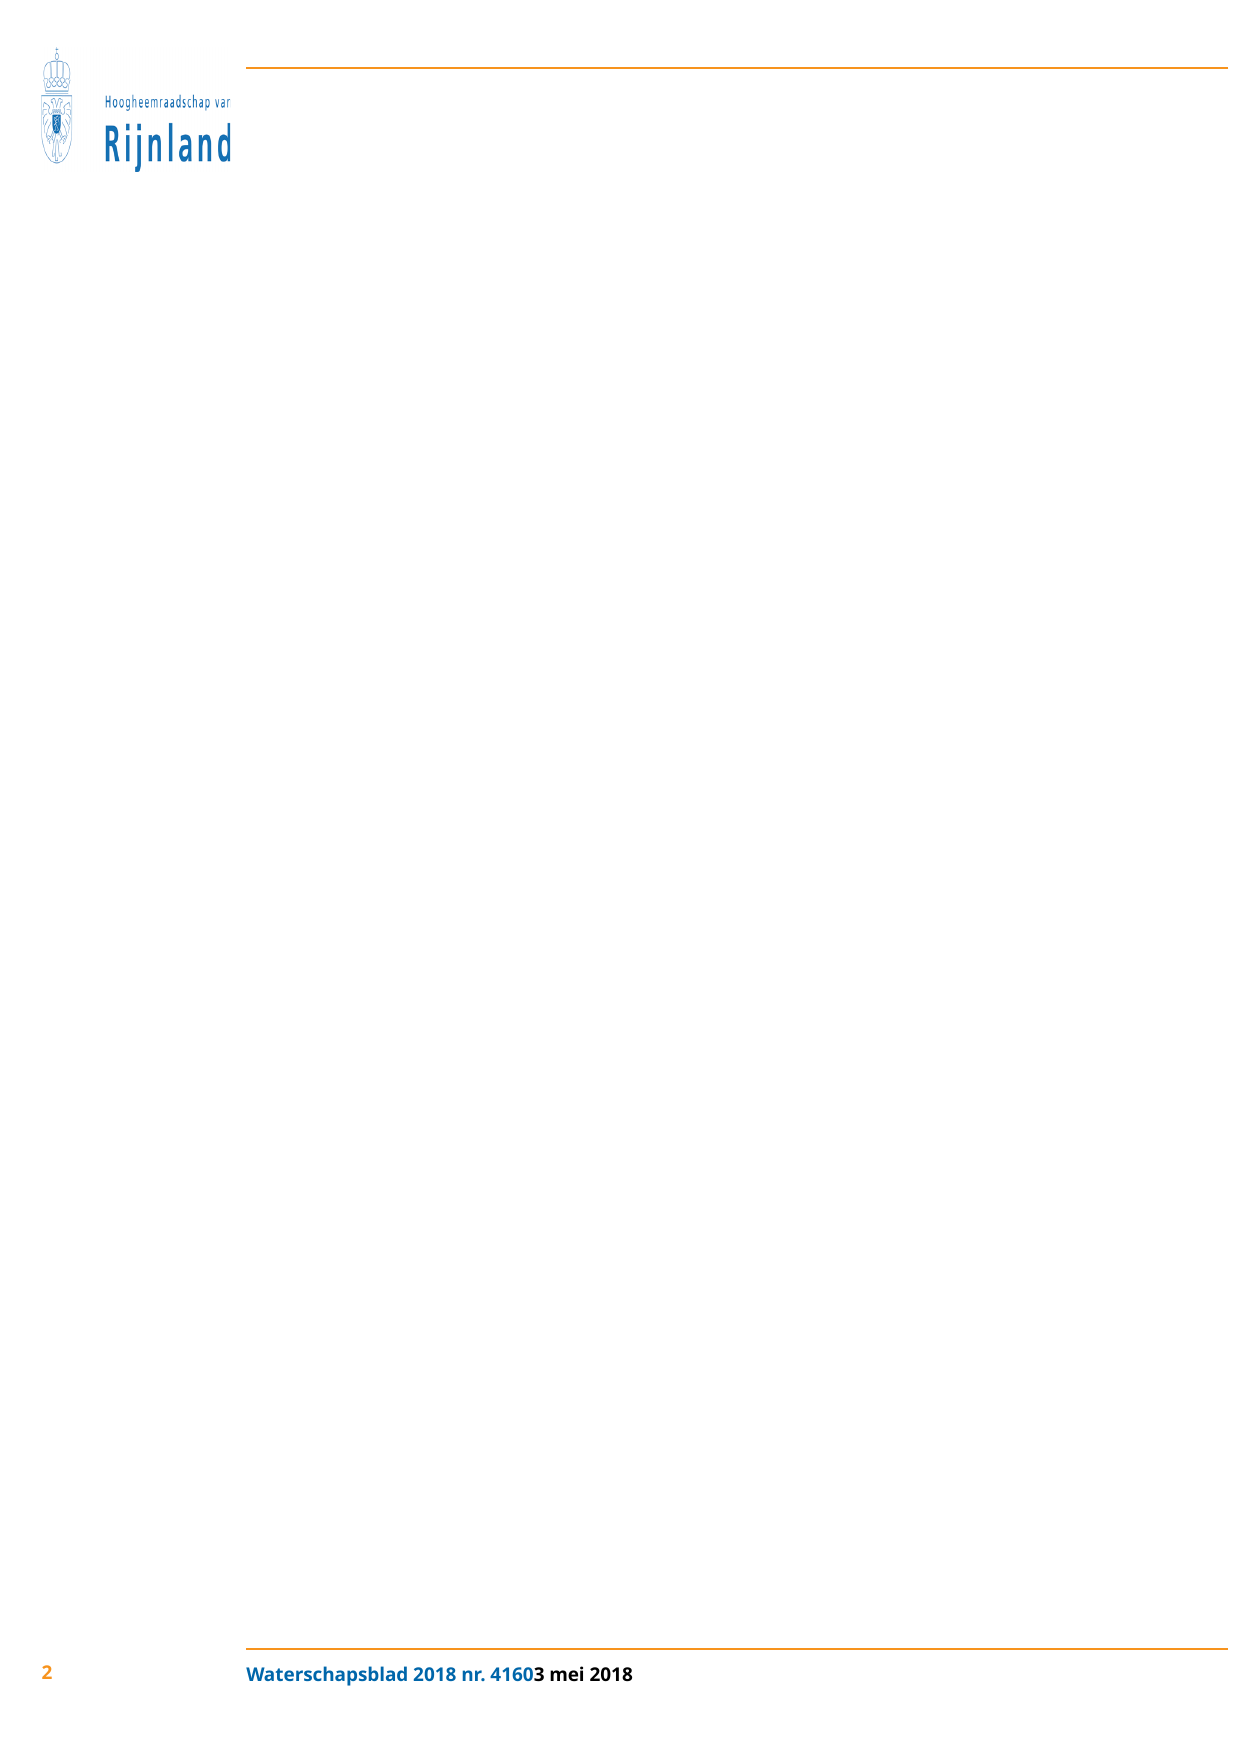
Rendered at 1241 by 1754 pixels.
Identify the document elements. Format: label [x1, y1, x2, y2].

picture [41, 47, 231, 172]
